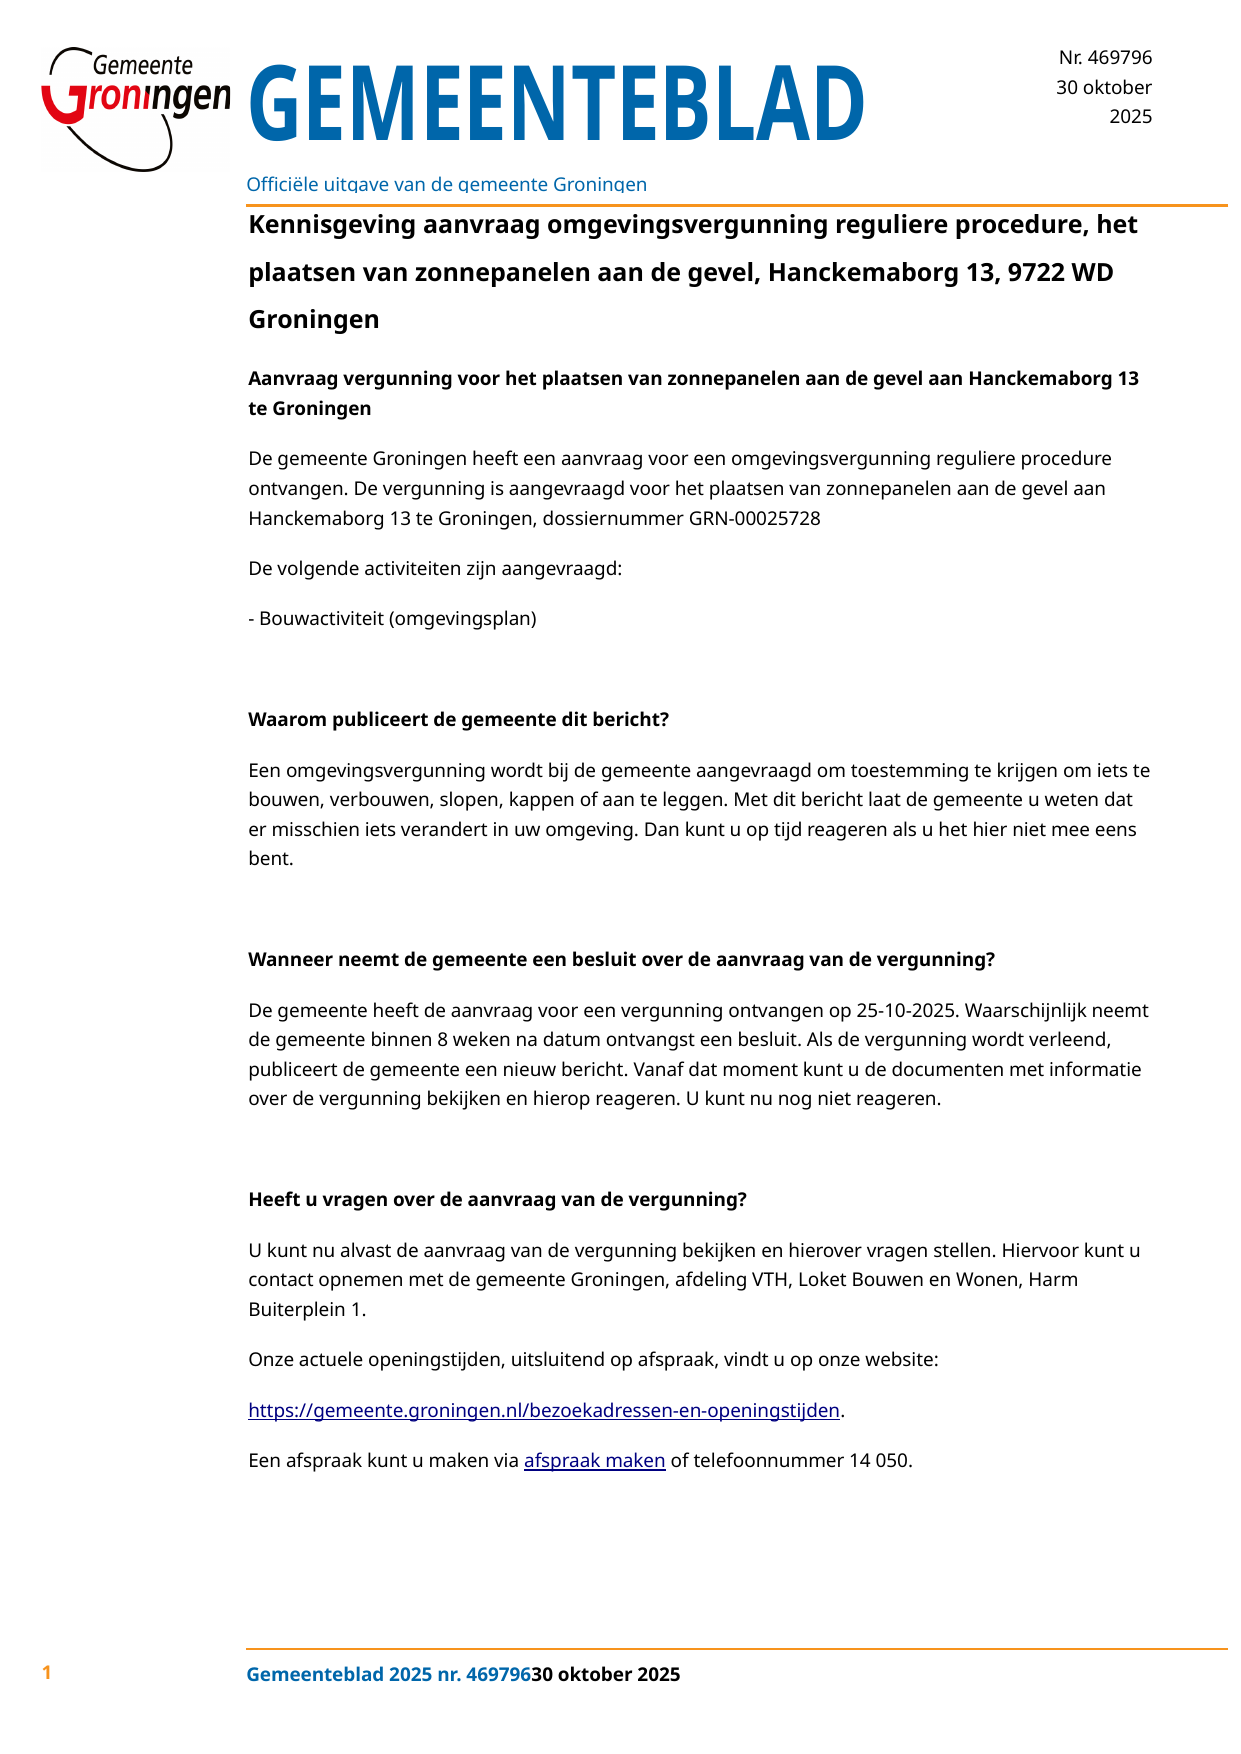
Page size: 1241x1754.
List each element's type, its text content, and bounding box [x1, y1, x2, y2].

text Kennisgeving aanvraag omgevingsvergunning reguliere procedure, het plaatsen van zonnepanelen aan de gevel, Hanckemaborg 13, 9722 WD Groningen [248, 207, 1152, 336]
text Wanneer neemt de gemeente een besluit over de aanvraag van de vergunning? [248, 946, 1152, 972]
text Een omgevingsvergunning wordt bij de gemeente aangevraagd om toestemming te krijgen om iets te bouwen, verbouwen, slopen, kappen of aan te leggen. Met dit bericht laat de gemeente u weten dat er misschien iets verandert in uw omgeving. Dan kunt u op tijd reageren als u het hier niet mee eens bent. [248, 757, 1152, 871]
text Heeft u vragen over de aanvraag van de vergunning? [248, 1186, 1152, 1212]
text https://gemeente.groningen.nl/bezoekadressen-en-openingstijden. [248, 1397, 1152, 1422]
text Waarom publiceert de gemeente dit bericht? [248, 706, 1152, 732]
text Een afspraak kunt u maken via afspraak maken of telefoonnummer 14 050. [248, 1447, 1152, 1473]
text De gemeente Groningen heeft een aanvraag voor een omgevingsvergunning reguliere procedure ontvangen. De vergunning is aangevraagd voor het plaatsen van zonnepanelen aan de gevel aan Hanckemaborg 13 te Groningen, dossiernummer GRN-00025728 [248, 446, 1152, 530]
text U kunt nu alvast de aanvraag van de vergunning bekijken en hierover vragen stellen. Hiervoor kunt u contact opnemen met de gemeente Groningen, afdeling VTH, Loket Bouwen en Wonen, Harm Buiterplein 1. [248, 1237, 1152, 1322]
text Onze actuele openingstijden, uitsluitend op afspraak, vindt u op onze website: [248, 1346, 1152, 1372]
picture [41, 47, 231, 172]
text Aanvraag vergunning voor het plaatsen van zonnepanelen aan de gevel aan Hanckemaborg 13 te Groningen [248, 366, 1152, 421]
text - Bouwactiviteit (omgevingsplan) [248, 606, 1152, 631]
text De volgende activiteiten zijn aangevraagd: [248, 555, 1152, 581]
text De gemeente heeft de aanvraag voor een vergunning ontvangen op 25-10-2025. Waarschijnlijk neemt de gemeente binnen 8 weken na datum ontvangst een besluit. Als de vergunning wordt verleend, publiceert de gemeente een nieuw bericht. Vanaf dat moment kunt u de documenten met informatie over de vergunning bekijken en hierop reageren. U kunt nu nog niet reageren. [248, 997, 1152, 1111]
